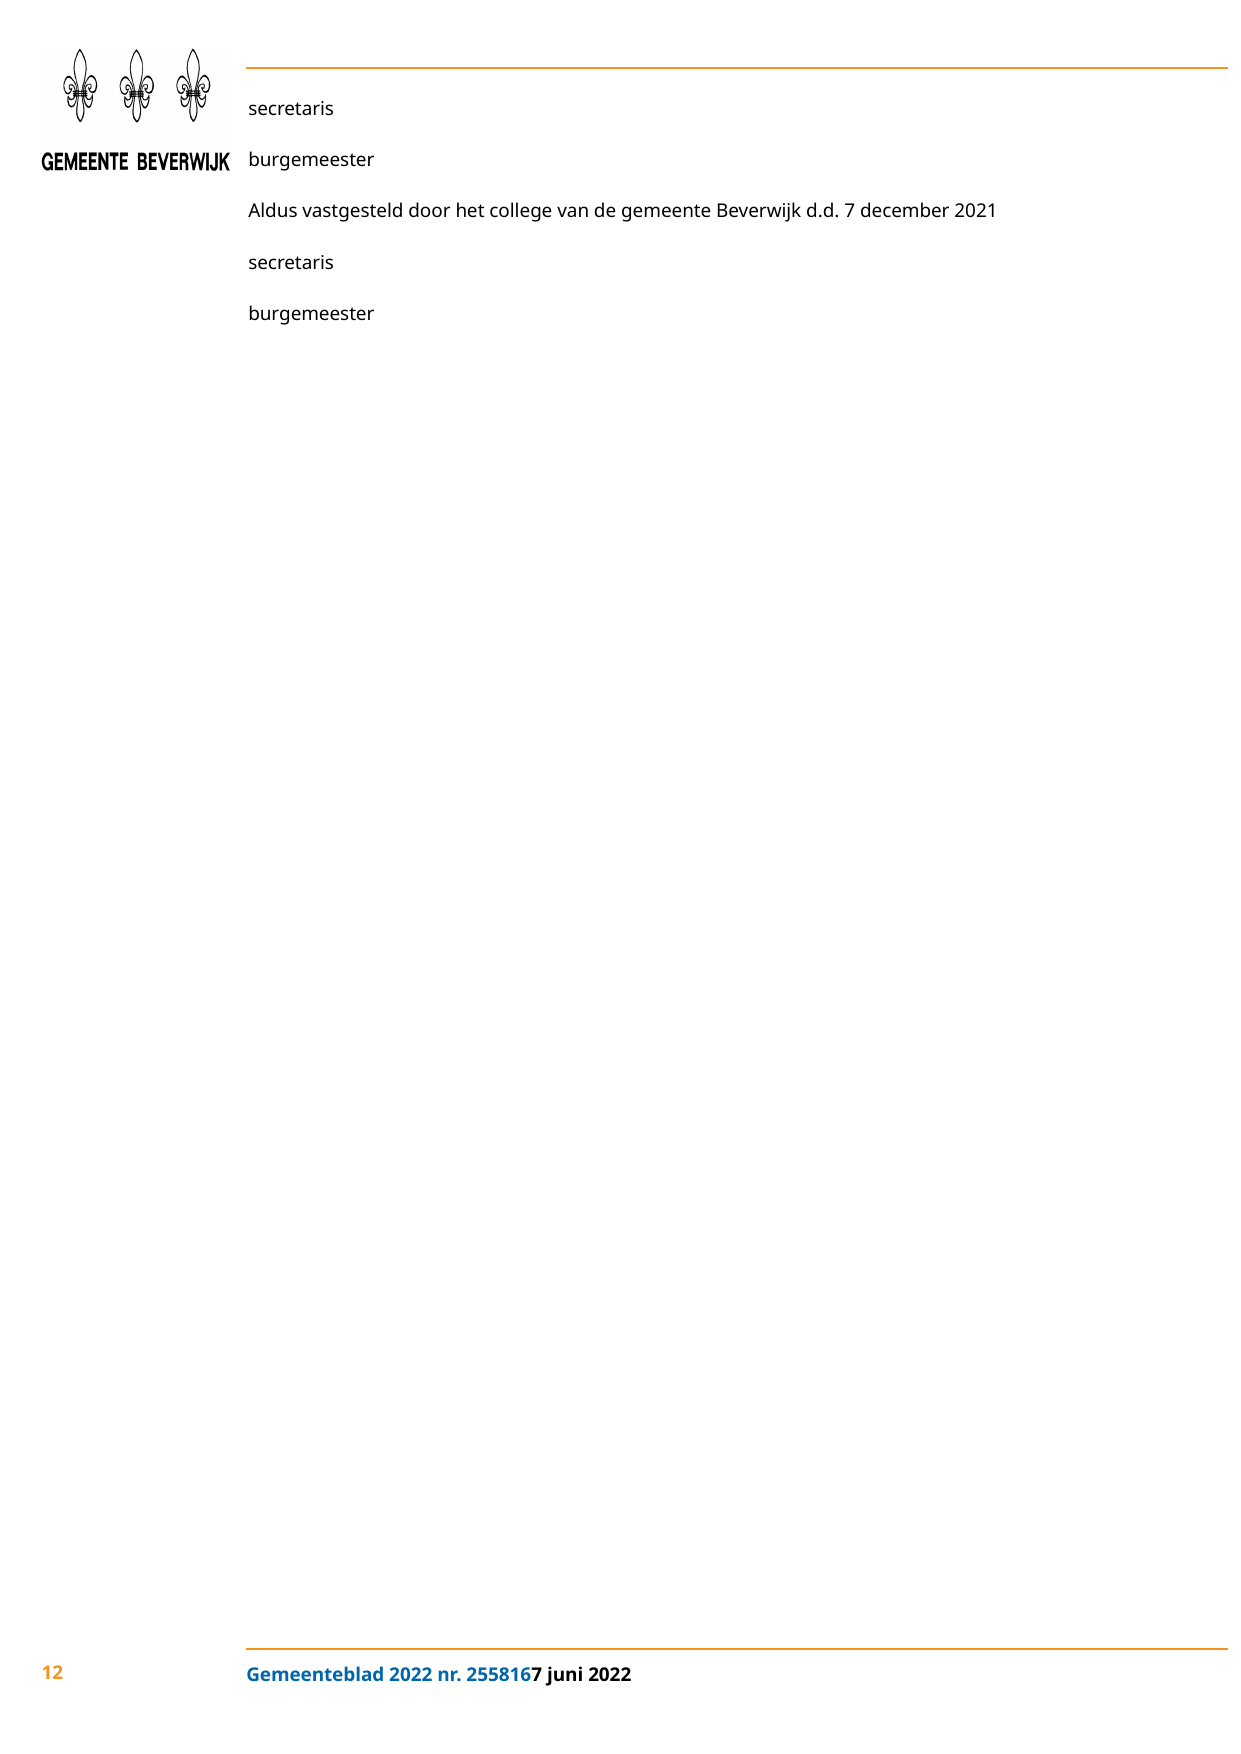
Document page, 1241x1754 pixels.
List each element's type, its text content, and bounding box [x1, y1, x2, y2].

text Aldus vastgesteld door het college van de gemeente Beverwijk d.d. 7 december 2021 [248, 198, 1152, 223]
picture [41, 47, 231, 172]
text burgemeester [248, 146, 1152, 172]
text secretaris [248, 95, 1152, 121]
text secretaris [248, 249, 1152, 275]
text burgemeester [248, 301, 1152, 326]
